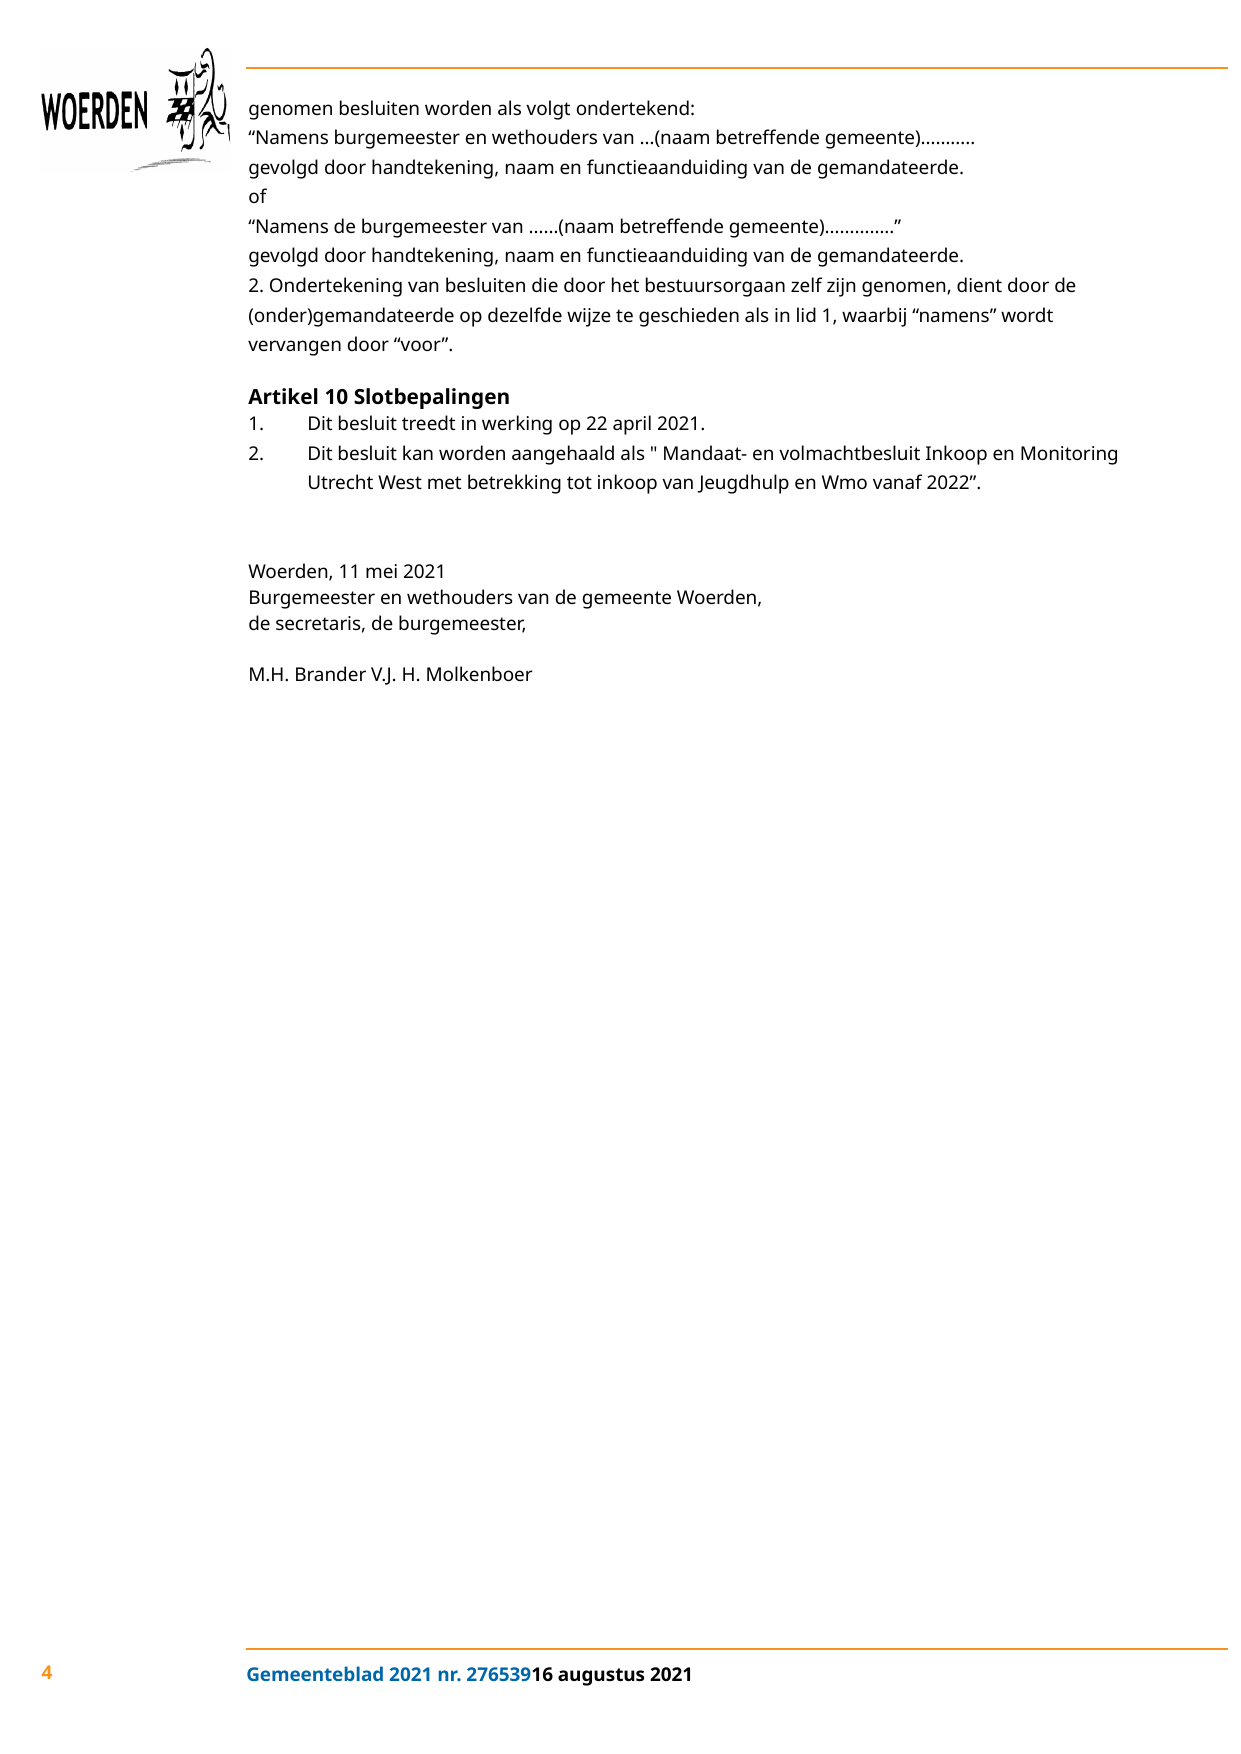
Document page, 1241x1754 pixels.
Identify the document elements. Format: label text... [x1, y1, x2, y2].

text gevolgd door handtekening, naam en functieaanduiding van de gemandateerde. [248, 243, 1152, 268]
list Dit besluit treedt in werking op 22 april 2021. [248, 410, 1152, 436]
text “Namens de burgemeester van ……(naam betreffende gemeente)…………..” [248, 213, 1152, 239]
text Burgemeester en wethouders van de gemeente Woerden, [248, 584, 1152, 610]
text 2. Ondertekening van besluiten die door het bestuursorgaan zelf zijn genomen, dient door de (onder)gemandateerde op dezelfde wijze te geschieden als in lid 1, waarbij “namens” wordt vervangen door “voor”. [248, 272, 1152, 357]
text genomen besluiten worden als volgt ondertekend: [248, 95, 1152, 121]
picture [41, 47, 231, 172]
text gevolgd door handtekening, naam en functieaanduiding van de gemandateerde. [248, 154, 1152, 180]
text Woerden, 11 mei 2021 [248, 558, 1152, 584]
text M.H. Brander V.J. H. Molkenboer [248, 661, 1152, 687]
text “Namens burgemeester en wethouders van …(naam betreffende gemeente)……….. [248, 124, 1152, 150]
list Dit besluit kan worden aangehaald als " Mandaat- en volmachtbesluit Inkoop en Monitoring Utrecht West met betrekking tot inkoop van Jeugdhulp en Wmo vanaf 2022”. [248, 440, 1152, 495]
text of [248, 183, 1152, 209]
text Artikel 10 Slotbepalingen [248, 382, 1152, 410]
text de secretaris, de burgemeester, [248, 610, 1152, 635]
